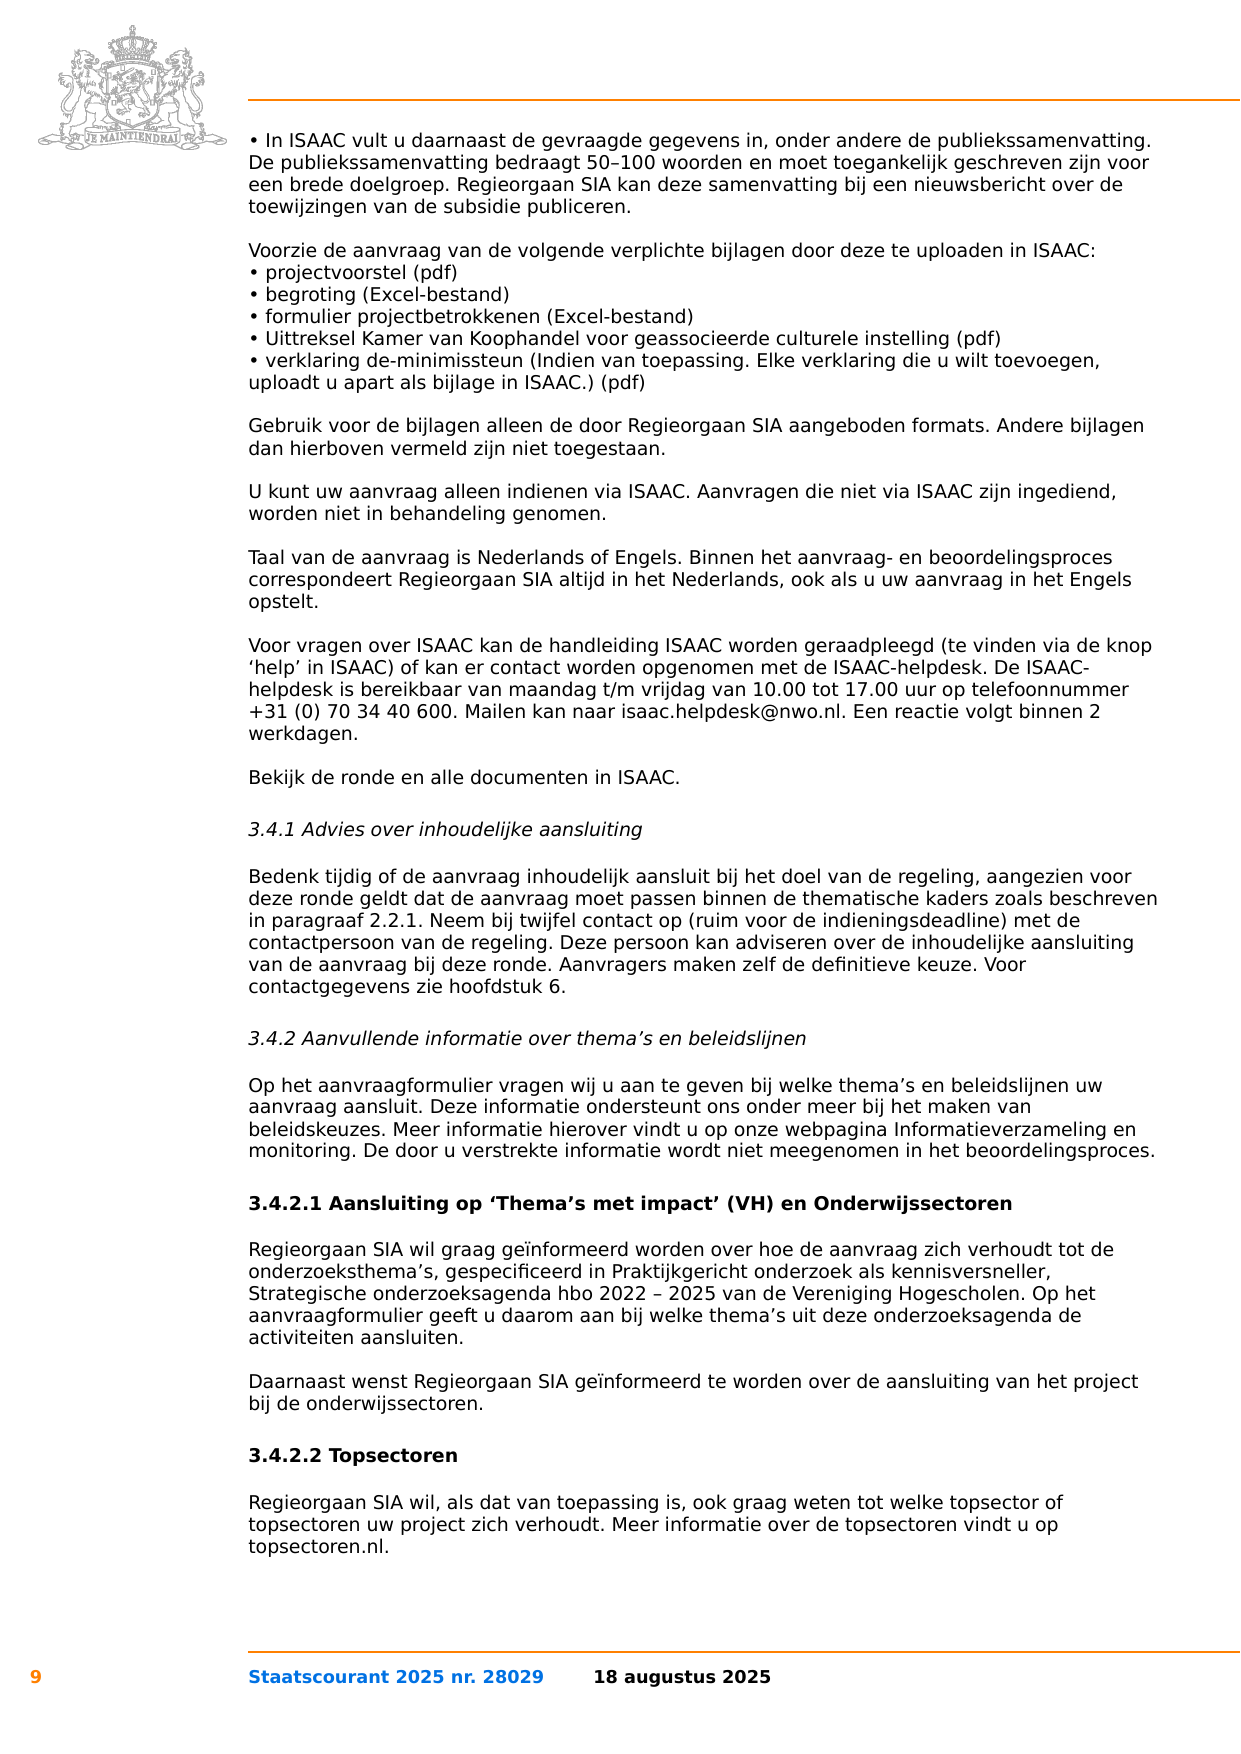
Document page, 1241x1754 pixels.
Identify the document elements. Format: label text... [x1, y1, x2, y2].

subtitle 3.4.2.2 Topsectoren [248, 1445, 1163, 1467]
text Taal van de aanvraag is Nederlands of Engels. Binnen het aanvraag- en beoordelingsproces correspondeert Regieorgaan SIA altijd in het Nederlands, ook als u uw aanvraag in het Engels opstelt. [248, 547, 1163, 613]
subtitle 3.4.2.1 Aansluiting op ‘Thema’s met impact’ (VH) en Onderwijssectoren [248, 1192, 1163, 1214]
text • begroting (Excel-bestand) [248, 284, 1163, 306]
text • Uittreksel Kamer van Koophandel voor geassocieerde culturele instelling (pdf) [248, 328, 1163, 349]
text Regieorgaan SIA wil graag geïnformeerd worden over hoe de aanvraag zich verhoudt tot de onderzoeksthema’s, gespecificeerd in Praktijkgericht onderzoek als kennisversneller, Strategische onderzoeksagenda hbo 2022 – 2025 van de Vereniging Hogescholen. Op het aanvraagformulier geeft u daarom aan bij welke thema’s uit deze onderzoeksagenda de activiteiten aansluiten. [248, 1239, 1163, 1349]
text Regieorgaan SIA wil, als dat van toepassing is, ook graag weten tot welke topsector of topsectoren uw project zich verhoudt. Meer informatie over de topsectoren vindt u op topsectoren.nl. [248, 1492, 1163, 1558]
text Bedenk tijdig of de aanvraag inhoudelijk aansluit bij het doel van de regeling, aangezien voor deze ronde geldt dat de aanvraag moet passen binnen de thematische kaders zoals beschreven in paragraaf 2.2.1. Neem bij twijfel contact op (ruim voor de indieningsdeadline) met de contactpersoon van de regeling. Deze persoon kan adviseren over de inhoudelijke aansluiting van de aanvraag bij deze ronde. Aanvragers maken zelf de definitieve keuze. Voor contactgegevens zie hoofdstuk 6. [248, 866, 1163, 997]
text • In ISAAC vult u daarnaast de gevraagde gegevens in, onder andere de publiekssamenvatting. De publiekssamenvatting bedraagt 50–100 woorden en moet toegankelijk geschreven zijn voor een brede doelgroep. Regieorgaan SIA kan deze samenvatting bij een nieuwsbericht over de toewijzingen van de subsidie publiceren. [248, 130, 1163, 218]
text • verklaring de-minimissteun (Indien van toepassing. Elke verklaring die u wilt toevoegen, uploadt u apart als bijlage in ISAAC.) (pdf) [248, 349, 1163, 393]
text Op het aanvraagformulier vragen wij u aan te geven bij welke thema’s en beleidslijnen uw aanvraag aansluit. Deze informatie ondersteunt ons onder meer bij het maken van beleidskeuzes. Meer informatie hierover vindt u op onze webpagina Informatieverzameling en monitoring. De door u verstrekte informatie wordt niet meegenomen in het beoordelingsproces. [248, 1074, 1163, 1162]
text Daarnaast wenst Regieorgaan SIA geïnformeerd te worden over de aansluiting van het project bij de onderwijssectoren. [248, 1371, 1163, 1415]
text U kunt uw aanvraag alleen indienen via ISAAC. Aanvragen die niet via ISAAC zijn ingediend, worden niet in behandeling genomen. [248, 481, 1163, 525]
subtitle 3.4.2 Aanvullende informatie over thema’s en beleidslijnen [248, 1027, 1163, 1049]
text • formulier projectbetrokkenen (Excel-bestand) [248, 306, 1163, 328]
text Gebruik voor de bijlagen alleen de door Regieorgaan SIA aangeboden formats. Andere bijlagen dan hierboven vermeld zijn niet toegestaan. [248, 415, 1163, 459]
subtitle 3.4.1 Advies over inhoudelijke aansluiting [248, 819, 1163, 841]
text • projectvoorstel (pdf) [248, 262, 1163, 284]
text Voor vragen over ISAAC kan de handleiding ISAAC worden geraadpleegd (te vinden via de knop ‘help’ in ISAAC) of kan er contact worden opgenomen met de ISAAC-helpdesk. De ISAAC-helpdesk is bereikbaar van maandag t/m vrijdag van 10.00 tot 17.00 uur op telefoonnummer +31 (0) 70 34 40 600. Mailen kan naar isaac.helpdesk@nwo.nl. Een reactie volgt binnen 2 werkdagen. [248, 635, 1163, 745]
picture [38, 25, 227, 150]
text Bekijk de ronde en alle documenten in ISAAC. [248, 767, 1163, 789]
text Voorzie de aanvraag van de volgende verplichte bijlagen door deze te uploaden in ISAAC: [248, 240, 1163, 262]
